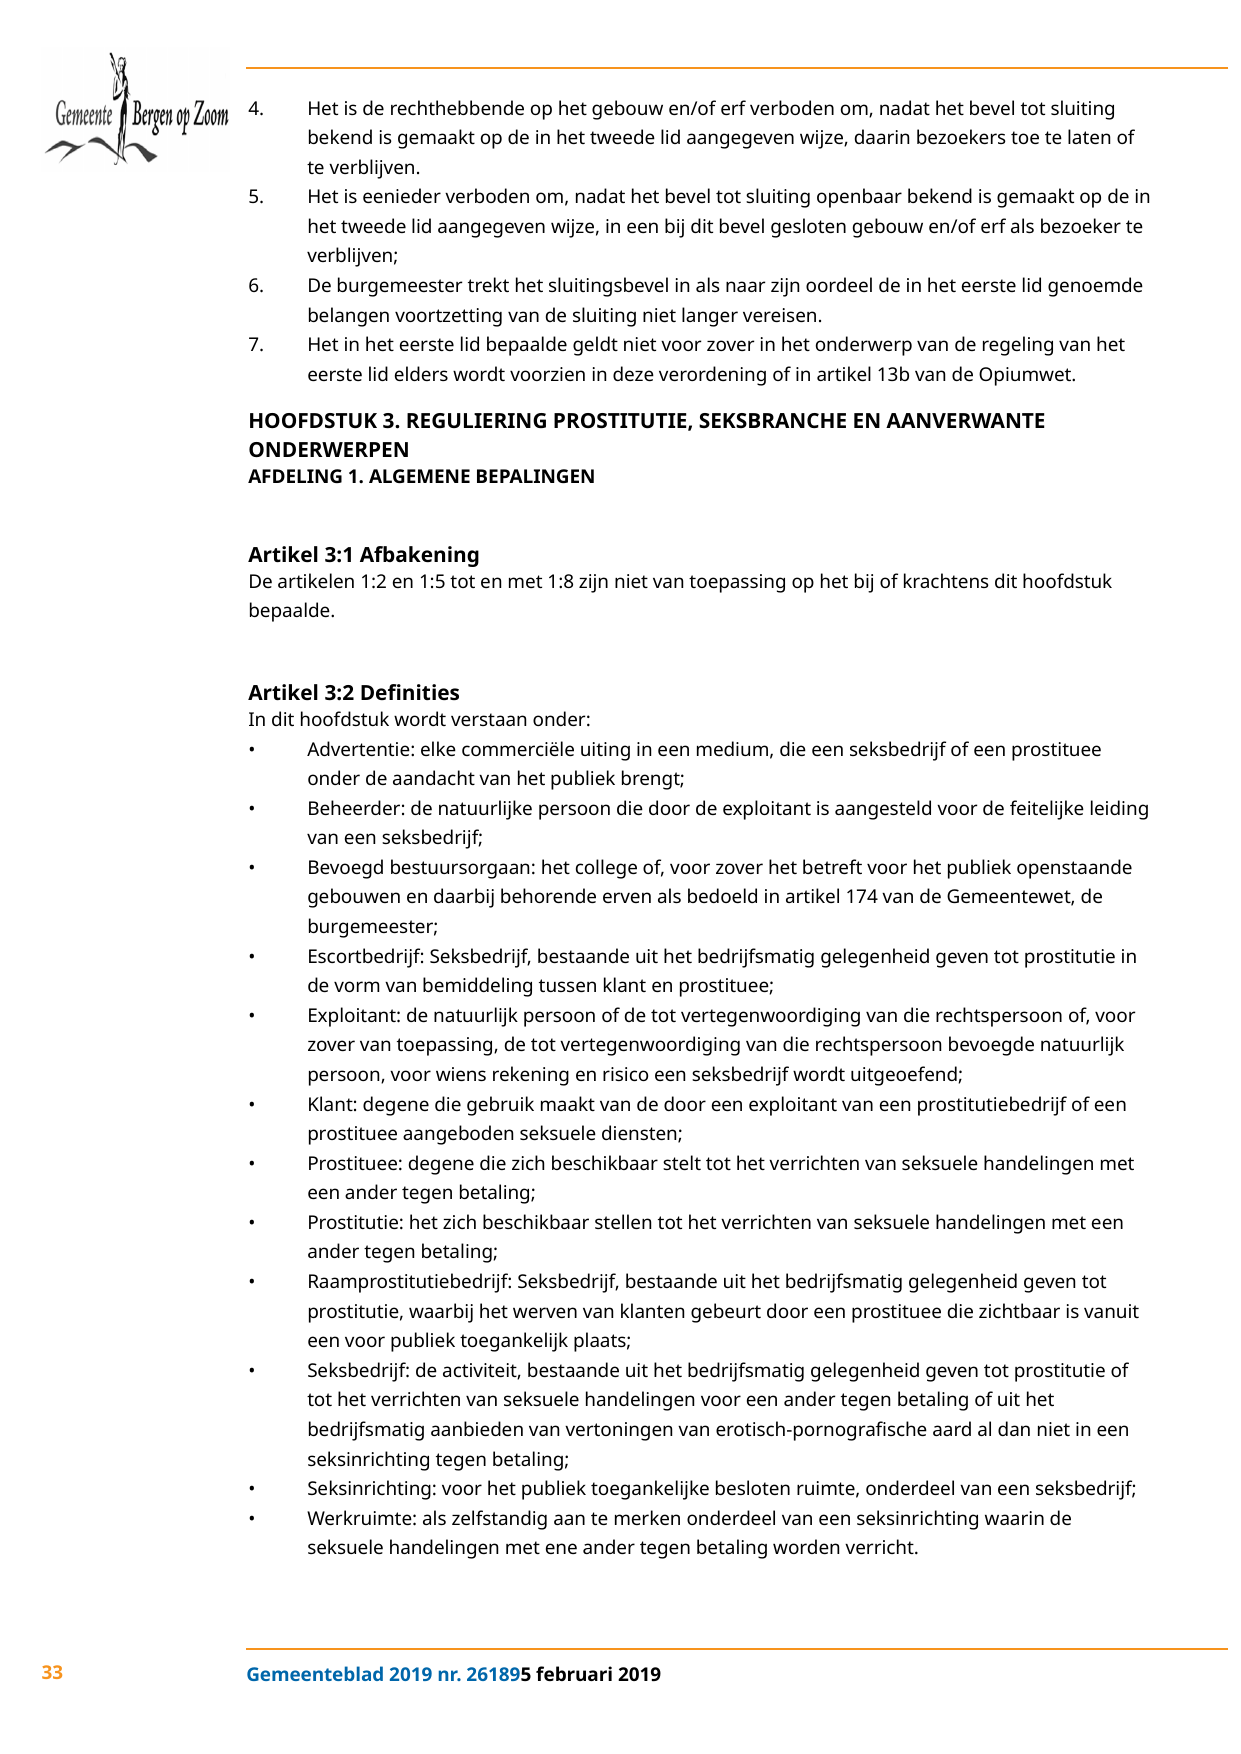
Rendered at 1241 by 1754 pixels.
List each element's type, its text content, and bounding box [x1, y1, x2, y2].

list Beheerder: de natuurlijke persoon die door de exploitant is aangesteld voor de feitelijke leiding van een seksbedrijf; [248, 795, 1152, 850]
picture [41, 47, 231, 172]
text AFDELING 1. ALGEMENE BEPALINGEN [248, 463, 1152, 489]
list Bevoegd bestuursorgaan: het college of, voor zover het betreft voor het publiek openstaande gebouwen en daarbij behorende erven als bedoeld in artikel 174 van de Gemeentewet, de burgemeester; [248, 854, 1152, 939]
list Prostitutie: het zich beschikbaar stellen tot het verrichten van seksuele handelingen met een ander tegen betaling; [248, 1209, 1152, 1264]
text De artikelen 1:2 en 1:5 tot en met 1:8 zijn niet van toepassing op het bij of krachtens dit hoofdstuk bepaalde. [248, 568, 1152, 623]
list Seksinrichting: voor het publiek toegankelijke besloten ruimte, onderdeel van een seksbedrijf; [248, 1475, 1152, 1501]
list De burgemeester trekt het sluitingsbevel in als naar zijn oordeel de in het eerste lid genoemde belangen voortzetting van de sluiting niet langer vereisen. [248, 272, 1152, 328]
list Werkruimte: als zelfstandig aan te merken onderdeel van een seksinrichting waarin de seksuele handelingen met ene ander tegen betaling worden verricht. [248, 1505, 1152, 1560]
list Het is de rechthebbende op het gebouw en/of erf verboden om, nadat het bevel tot sluiting bekend is gemaakt op de in het tweede lid aangegeven wijze, daarin bezoekers toe te laten of te verblijven. [248, 95, 1152, 180]
list Exploitant: de natuurlijk persoon of de tot vertegenwoordiging van die rechtspersoon of, voor zover van toepassing, de tot vertegenwoordiging van die rechtspersoon bevoegde natuurlijk persoon, voor wiens rekening en risico een seksbedrijf wordt uitgeoefend; [248, 1002, 1152, 1087]
text HOOFDSTUK 3. REGULIERING PROSTITUTIE, SEKSBRANCHE EN AANVERWANTE ONDERWERPEN [248, 407, 1152, 463]
list Het is eenieder verboden om, nadat het bevel tot sluiting openbaar bekend is gemaakt op de in het tweede lid aangegeven wijze, in een bij dit bevel gesloten gebouw en/of erf als bezoeker te verblijven; [248, 183, 1152, 268]
text Artikel 3:1 Afbakening [248, 540, 1152, 568]
text In dit hoofdstuk wordt verstaan onder: [248, 706, 1152, 732]
list Advertentie: elke commerciële uiting in een medium, die een seksbedrijf of een prostituee onder de aandacht van het publiek brengt; [248, 736, 1152, 791]
list Prostituee: degene die zich beschikbaar stelt tot het verrichten van seksuele handelingen met een ander tegen betaling; [248, 1150, 1152, 1205]
list Seksbedrijf: de activiteit, bestaande uit het bedrijfsmatig gelegenheid geven tot prostitutie of tot het verrichten van seksuele handelingen voor een ander tegen betaling of uit het bedrijfsmatig aanbieden van vertoningen van erotisch-pornografische aard al dan niet in een seksinrichting tegen betaling; [248, 1357, 1152, 1471]
list Het in het eerste lid bepaalde geldt niet voor zover in het onderwerp van de regeling van het eerste lid elders wordt voorzien in deze verordening of in artikel 13b van de Opiumwet. [248, 331, 1152, 387]
list Klant: degene die gebruik maakt van de door een exploitant van een prostitutiebedrijf of een prostituee aangeboden seksuele diensten; [248, 1091, 1152, 1146]
text Artikel 3:2 Definities [248, 678, 1152, 706]
list Raamprostitutiebedrijf: Seksbedrijf, bestaande uit het bedrijfsmatig gelegenheid geven tot prostitutie, waarbij het werven van klanten gebeurt door een prostituee die zichtbaar is vanuit een voor publiek toegankelijk plaats; [248, 1268, 1152, 1353]
list Escortbedrijf: Seksbedrijf, bestaande uit het bedrijfsmatig gelegenheid geven tot prostitutie in de vorm van bemiddeling tussen klant en prostituee; [248, 943, 1152, 998]
